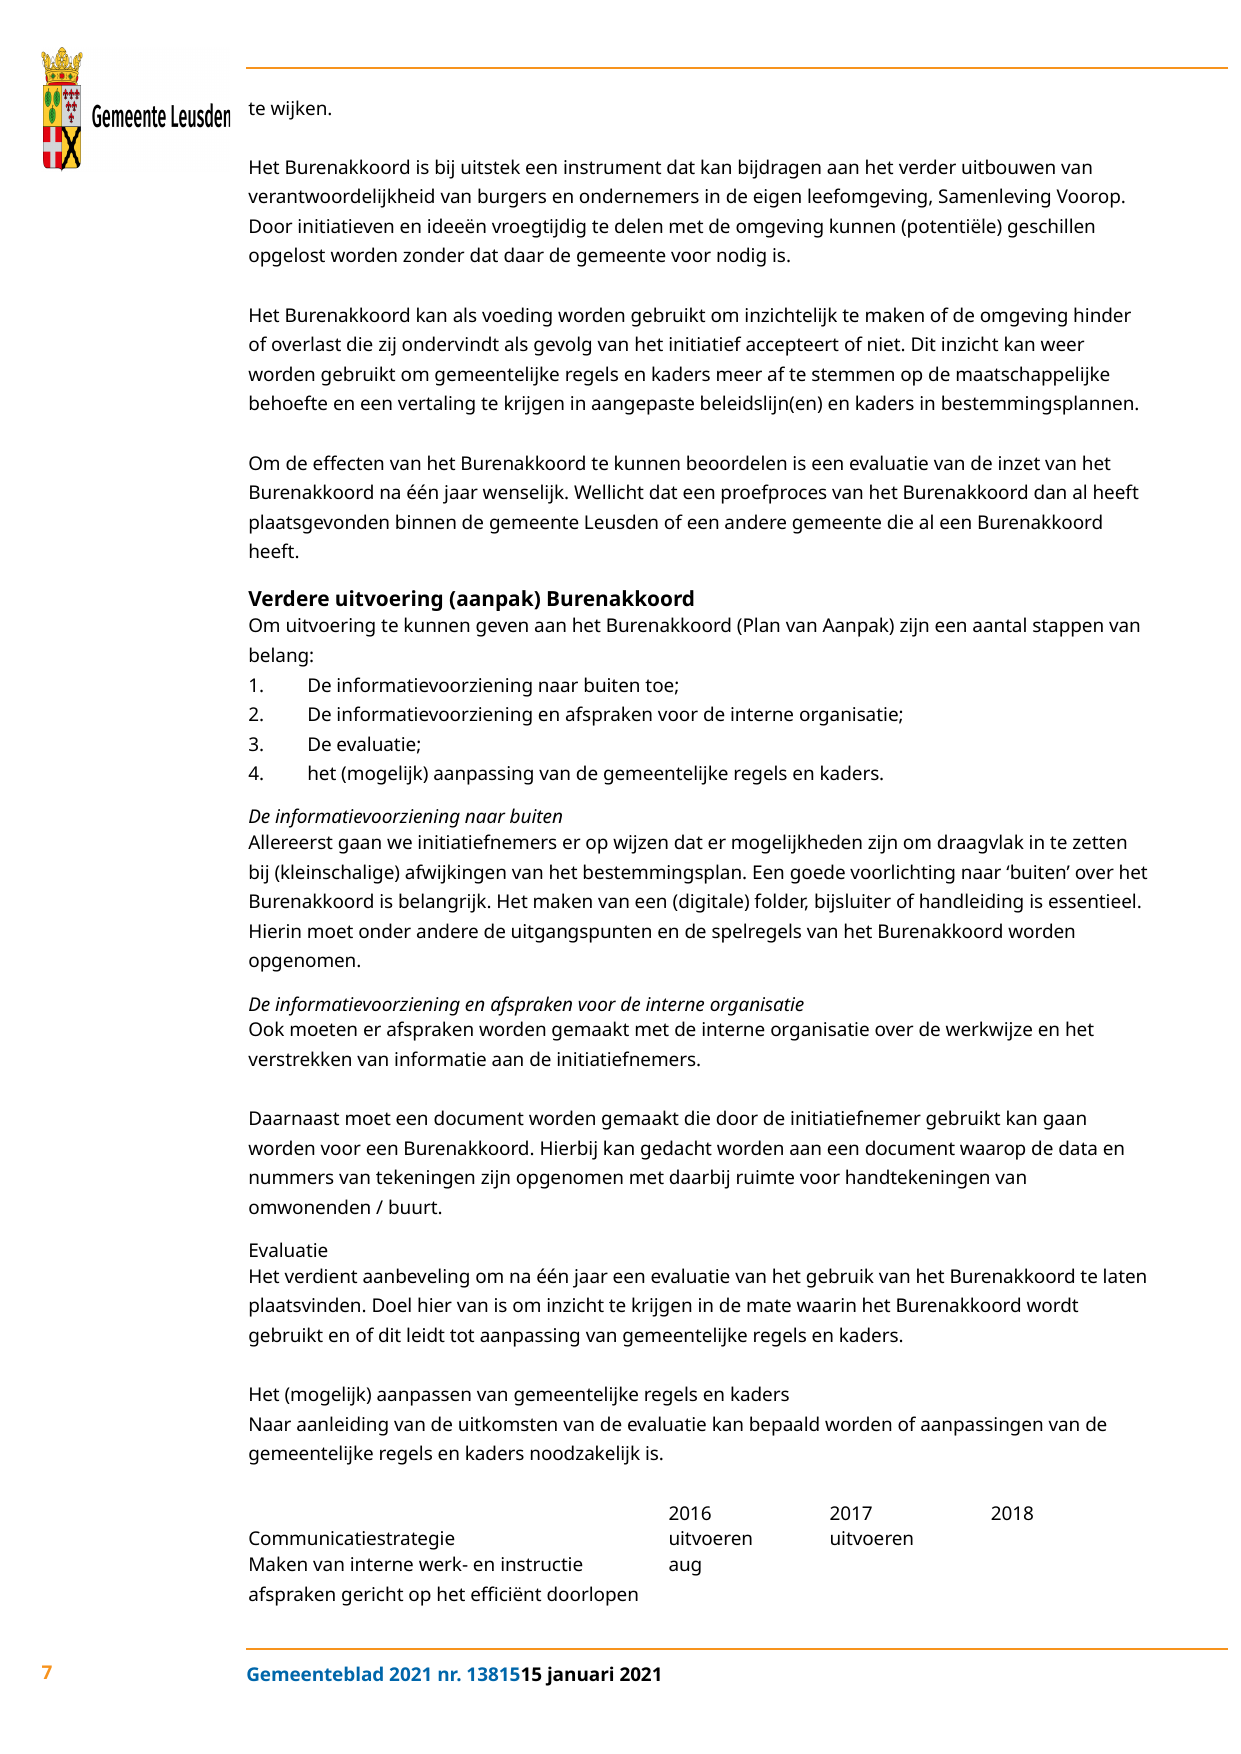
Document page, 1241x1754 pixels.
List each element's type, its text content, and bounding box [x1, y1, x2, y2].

table_cell [991, 1525, 1152, 1551]
table_header [248, 1500, 668, 1525]
list De informatievoorziening en afspraken voor de interne organisatie; [248, 701, 1152, 727]
text te wijken. [248, 95, 1152, 121]
table_header 2016 [668, 1500, 829, 1525]
table_cell Communicatiestrategie [248, 1525, 668, 1551]
text Het verdient aanbeveling om na één jaar een evaluatie van het gebruik van het Burenakkoord te laten plaatsvinden. Doel hier van is om inzicht te krijgen in de mate waarin het Burenakkoord wordt gebruikt en of dit leidt tot aanpassing van gemeentelijke regels en kaders. [248, 1263, 1152, 1348]
text Verdere uitvoering (aanpak) Burenakkoord [248, 584, 1152, 613]
table_header 2017 [829, 1500, 991, 1525]
table_header 2018 [991, 1500, 1152, 1525]
text Allereerst gaan we initiatiefnemers er op wijzen dat er mogelijkheden zijn om draagvlak in te zetten bij (kleinschalige) afwijkingen van het bestemmingsplan. Een goede voorlichting naar ‘buiten’ over het Burenakkoord is belangrijk. Het maken van een (digitale) folder, bijsluiter of handleiding is essentieel. Hierin moet onder andere de uitgangspunten en de spelregels van het Burenakkoord worden opgenomen. [248, 829, 1152, 973]
text Daarnaast moet een document worden gemaakt die door de initiatiefnemer gebruikt kan gaan worden voor een Burenakkoord. Hierbij kan gedacht worden aan een document waarop de data en nummers van tekeningen zijn opgenomen met daarbij ruimte voor handtekeningen van omwonenden / buurt. [248, 1105, 1152, 1220]
text De informatievoorziening en afspraken voor de interne organisatie [248, 991, 1152, 1017]
table_cell aug [668, 1551, 829, 1606]
text Om uitvoering te kunnen geven aan het Burenakkoord (Plan van Aanpak) zijn een aantal stappen van belang: [248, 613, 1152, 668]
text Het (mogelijk) aanpassen van gemeentelijke regels en kaders [248, 1381, 1152, 1407]
table_cell uitvoeren [668, 1525, 829, 1551]
text Om de effecten van het Burenakkoord te kunnen beoordelen is een evaluatie van de inzet van het Burenakkoord na één jaar wenselijk. Wellicht dat een proefproces van het Burenakkoord dan al heeft plaatsgevonden binnen de gemeente Leusden of een andere gemeente die al een Burenakkoord heeft. [248, 450, 1152, 564]
picture [41, 47, 231, 172]
table_cell uitvoeren [829, 1525, 991, 1551]
text Het Burenakkoord kan als voeding worden gebruikt om inzichtelijk te maken of de omgeving hinder of overlast die zij ondervindt als gevolg van het initiatief accepteert of niet. Dit inzicht kan weer worden gebruikt om gemeentelijke regels en kaders meer af te stemmen op de maatschappelijke behoefte en een vertaling te krijgen in aangepaste beleidslijn(en) en kaders in bestemmingsplannen. [248, 302, 1152, 416]
list De evaluatie; [248, 731, 1152, 757]
list De informatievoorziening naar buiten toe; [248, 672, 1152, 697]
text Evaluatie [248, 1237, 1152, 1263]
list het (mogelijk) aanpassing van de gemeentelijke regels en kaders. [248, 761, 1152, 786]
table_cell Maken van interne werk- en instructie afspraken gericht op het efficiënt doorlopen [248, 1551, 668, 1606]
table_cell [991, 1551, 1152, 1606]
text Naar aanleiding van de uitkomsten van de evaluatie kan bepaald worden of aanpassingen van de gemeentelijke regels en kaders noodzakelijk is. [248, 1411, 1152, 1466]
text De informatievoorziening naar buiten [248, 804, 1152, 829]
table_cell [829, 1551, 991, 1606]
text Het Burenakkoord is bij uitstek een instrument dat kan bijdragen aan het verder uitbouwen van verantwoordelijkheid van burgers en ondernemers in de eigen leefomgeving, Samenleving Voorop. Door initiatieven en ideeën vroegtijdig te delen met de omgeving kunnen (potentiële) geschillen opgelost worden zonder dat daar de gemeente voor nodig is. [248, 154, 1152, 268]
text Ook moeten er afspraken worden gemaakt met de interne organisatie over de werkwijze en het verstrekken van informatie aan de initiatiefnemers. [248, 1017, 1152, 1072]
